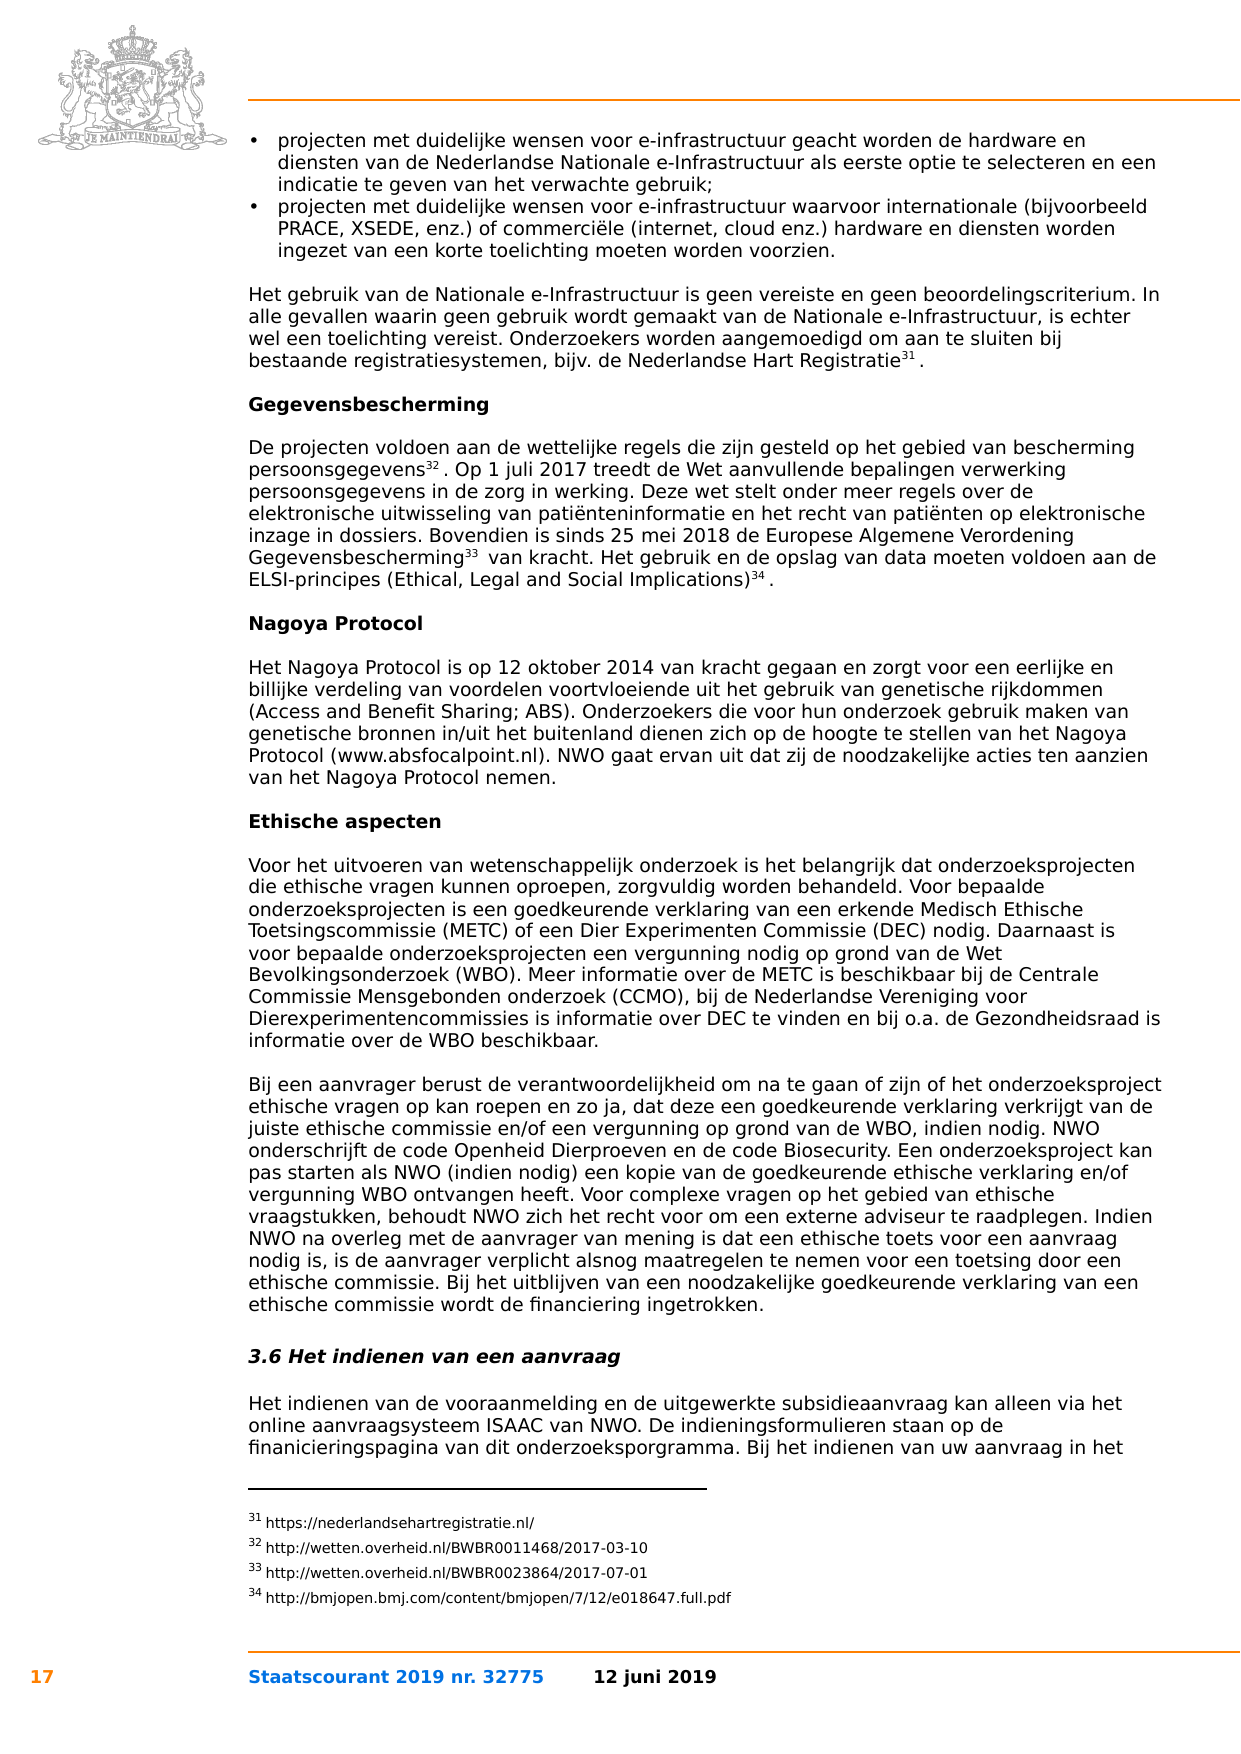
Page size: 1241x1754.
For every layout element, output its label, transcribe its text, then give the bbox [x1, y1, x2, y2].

subtitle Gegevensbescherming [248, 393, 1163, 415]
subtitle Ethische aspecten [248, 811, 1163, 833]
text http://wetten.overheid.nl/BWBR0023864/2017-07-01 [248, 1561, 1163, 1583]
text Het gebruik van de Nationale e-Infrastructuur is geen vereiste en geen beoordelingscriterium. In alle gevallen waarin geen gebruik wordt gemaakt van de Nationale e-Infrastructuur, is echter wel een toelichting vereist. Onderzoekers worden aangemoedigd om aan te sluiten bij bestaande registratiesystemen, bijv. de Nederlandse Hart Registratie. [248, 284, 1163, 372]
text • projecten met duidelijke wensen voor e-infrastructuur waarvoor internationale (bijvoorbeeld PRACE, XSEDE, enz.) of commerciële (internet, cloud enz.) hardware en diensten worden ingezet van een korte toelichting moeten worden voorzien. [248, 196, 1163, 262]
text http://bmjopen.bmj.com/content/bmjopen/7/12/e018647.full.pdf [248, 1586, 1163, 1608]
subtitle Nagoya Protocol [248, 613, 1163, 635]
picture [38, 25, 227, 150]
text https://nederlandsehartregistratie.nl/ [248, 1511, 1163, 1533]
text • projecten met duidelijke wensen voor e-infrastructuur geacht worden de hardware en diensten van de Nederlandse Nationale e-Infrastructuur als eerste optie te selecteren en een indicatie te geven van het verwachte gebruik; [248, 130, 1163, 196]
subtitle 3.6 Het indienen van een aanvraag [248, 1346, 1163, 1368]
text Het indienen van de vooraanmelding en de uitgewerkte subsidieaanvraag kan alleen via het online aanvraagsysteem ISAAC van NWO. De indieningsformulieren staan op de finanicieringspagina van dit onderzoeksporgramma. Bij het indienen van uw aanvraag in het [248, 1393, 1163, 1459]
text Het Nagoya Protocol is op 12 oktober 2014 van kracht gegaan en zorgt voor een eerlijke en billijke verdeling van voordelen voortvloeiende uit het gebruik van genetische rijkdommen (Access and Benefit Sharing; ABS). Onderzoekers die voor hun onderzoek gebruik maken van genetische bronnen in/uit het buitenland dienen zich op de hoogte te stellen van het Nagoya Protocol (www.absfocalpoint.nl). NWO gaat ervan uit dat zij de noodzakelijke acties ten aanzien van het Nagoya Protocol nemen. [248, 657, 1163, 789]
text Bij een aanvrager berust de verantwoordelijkheid om na te gaan of zijn of het onderzoeksproject ethische vragen op kan roepen en zo ja, dat deze een goedkeurende verklaring verkrijgt van de juiste ethische commissie en/of een vergunning op grond van de WBO, indien nodig. NWO onderschrijft de code Openheid Dierproeven en de code Biosecurity. Een onderzoeksproject kan pas starten als NWO (indien nodig) een kopie van de goedkeurende ethische verklaring en/of vergunning WBO ontvangen heeft. Voor complexe vragen op het gebied van ethische vraagstukken, behoudt NWO zich het recht voor om een externe adviseur te raadplegen. Indien NWO na overleg met de aanvrager van mening is dat een ethische toets voor een aanvraag nodig is, is de aanvrager verplicht alsnog maatregelen te nemen voor een toetsing door een ethische commissie. Bij het uitblijven van een noodzakelijke goedkeurende verklaring van een ethische commissie wordt de financiering ingetrokken. [248, 1074, 1163, 1316]
text De projecten voldoen aan de wettelijke regels die zijn gesteld op het gebied van bescherming persoonsgegevens. Op 1 juli 2017 treedt de Wet aanvullende bepalingen verwerking persoonsgegevens in de zorg in werking. Deze wet stelt onder meer regels over de elektronische uitwisseling van patiënteninformatie en het recht van patiënten op elektronische inzage in dossiers. Bovendien is sinds 25 mei 2018 de Europese Algemene Verordening Gegevensbescherming van kracht. Het gebruik en de opslag van data moeten voldoen aan de ELSI-principes (Ethical, Legal and Social Implications). [248, 437, 1163, 591]
text Voor het uitvoeren van wetenschappelijk onderzoek is het belangrijk dat onderzoeksprojecten die ethische vragen kunnen oproepen, zorgvuldig worden behandeld. Voor bepaalde onderzoeksprojecten is een goedkeurende verklaring van een erkende Medisch Ethische Toetsingscommissie (METC) of een Dier Experimenten Commissie (DEC) nodig. Daarnaast is voor bepaalde onderzoeksprojecten een vergunning nodig op grond van de Wet Bevolkingsonderzoek (WBO). Meer informatie over de METC is beschikbaar bij de Centrale Commissie Mensgebonden onderzoek (CCMO), bij de Nederlandse Vereniging voor Dierexperimentencommissies is informatie over DEC te vinden en bij o.a. de Gezondheidsraad is informatie over de WBO beschikbaar. [248, 854, 1163, 1052]
text http://wetten.overheid.nl/BWBR0011468/2017-03-10 [248, 1536, 1163, 1558]
